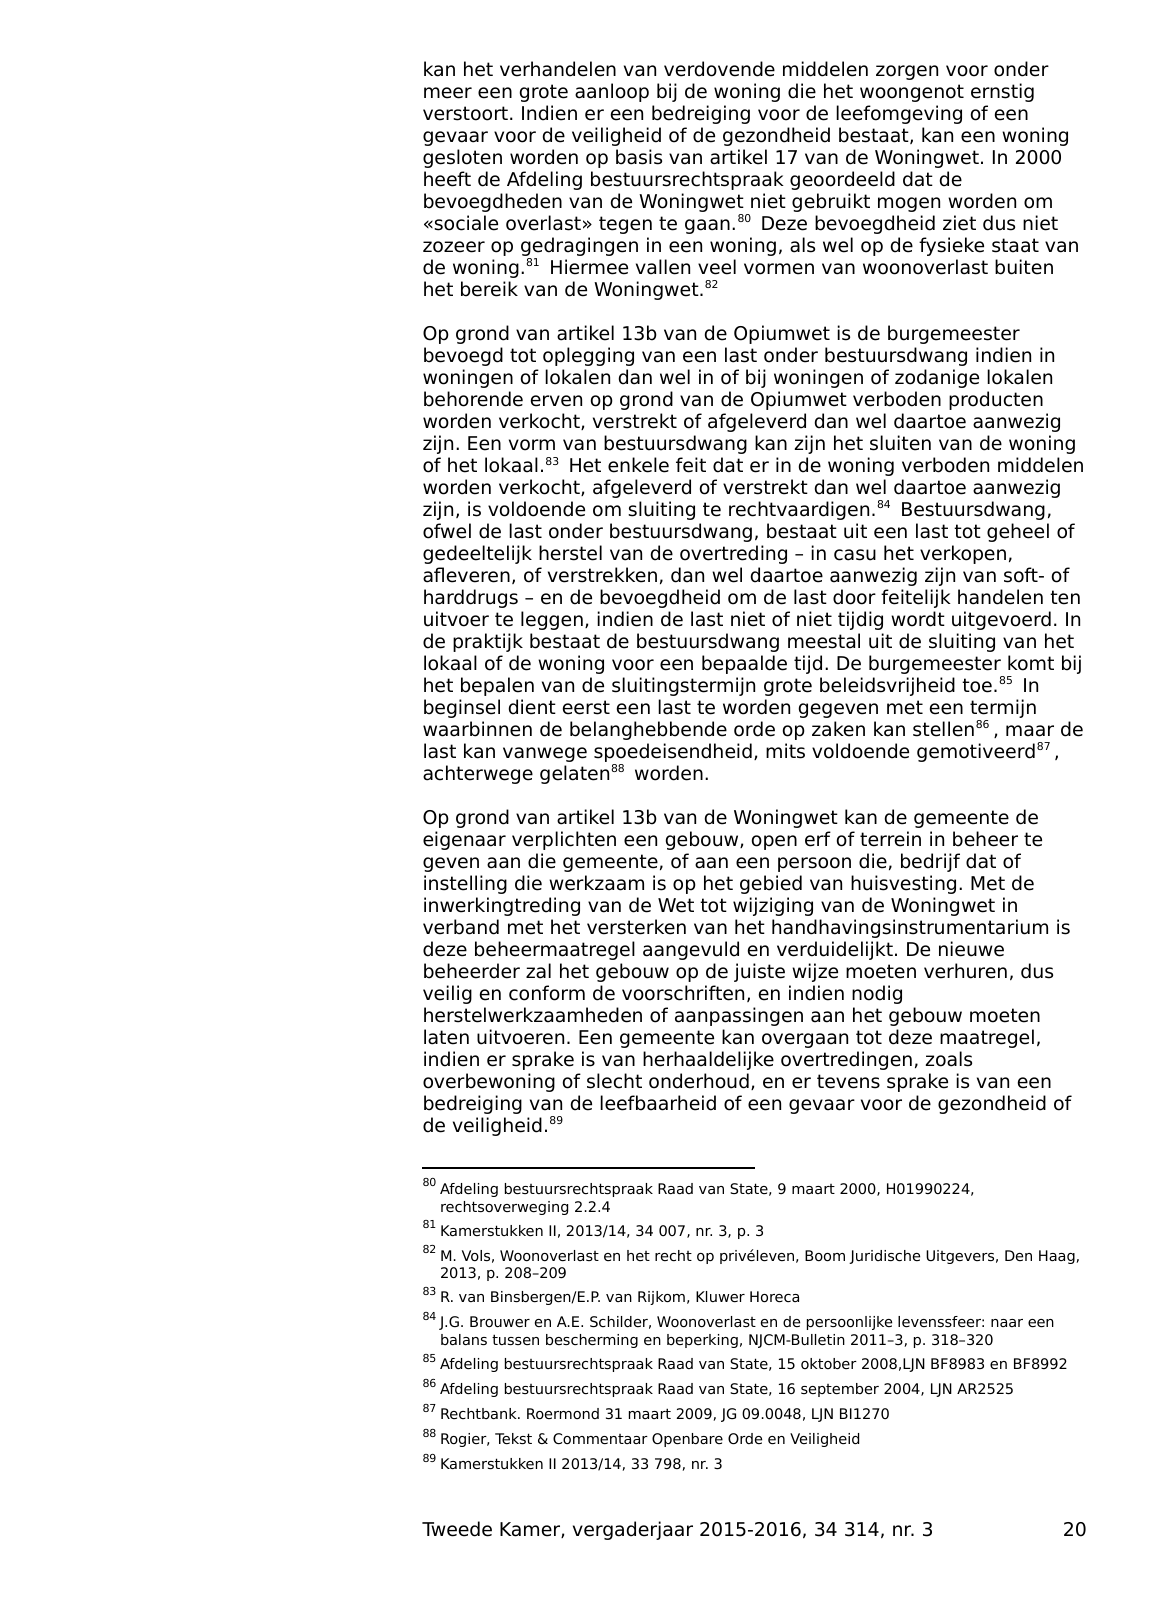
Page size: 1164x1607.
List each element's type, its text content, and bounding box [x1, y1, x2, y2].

text Kamerstukken II 2013/14, 33 798, nr. 3 [422, 1452, 1087, 1474]
text Afdeling bestuursrechtspraak Raad van State, 16 september 2004, LJN AR2525 [422, 1377, 1087, 1399]
text Rogier, Tekst & Commentaar Openbare Orde en Veiligheid [422, 1427, 1087, 1449]
text M. Vols, Woonoverlast en het recht op privéleven, Boom Juridische Uitgevers, Den Haag, 2013, p. 208–209 [422, 1243, 1087, 1282]
text Kamerstukken II, 2013/14, 34 007, nr. 3, p. 3 [422, 1218, 1087, 1241]
text Op grond van artikel 13b van de Woningwet kan de gemeente de eigenaar verplichten een gebouw, open erf of terrein in beheer te geven aan die gemeente, of aan een persoon die, bedrijf dat of instelling die werkzaam is op het gebied van huisvesting. Met de inwerkingtreding van de Wet tot wijziging van de Woningwet in verband met het versterken van het handhavingsinstrumentarium is deze beheermaatregel aangevuld en verduidelijkt. De nieuwe beheerder zal het gebouw op de juiste wijze moeten verhuren, dus veilig en conform de voorschriften, en indien nodig herstelwerkzaamheden of aanpassingen aan het gebouw moeten laten uitvoeren. Een gemeente kan overgaan tot deze maatregel, indien er sprake is van herhaaldelijke overtredingen, zoals overbewoning of slecht onderhoud, en er tevens sprake is van een bedreiging van de leefbaarheid of een gevaar voor de gezondheid of de veiligheid. [422, 807, 1087, 1136]
text J.G. Brouwer en A.E. Schilder, Woonoverlast en de persoonlijke levenssfeer: naar een balans tussen bescherming en beperking, NJCM-Bulletin 2011–3, p. 318–320 [422, 1310, 1087, 1349]
text Op grond van artikel 13b van de Opiumwet is de burgemeester bevoegd tot oplegging van een last onder bestuursdwang indien in woningen of lokalen dan wel in of bij woningen of zodanige lokalen behorende erven op grond van de Opiumwet verboden producten worden verkocht, verstrekt of afgeleverd dan wel daartoe aanwezig zijn. Een vorm van bestuursdwang kan zijn het sluiten van de woning of het lokaal. Het enkele feit dat er in de woning verboden middelen worden verkocht, afgeleverd of verstrekt dan wel daartoe aanwezig zijn, is voldoende om sluiting te rechtvaardigen. Bestuursdwang, ofwel de last onder bestuursdwang, bestaat uit een last tot geheel of gedeeltelijk herstel van de overtreding – in casu het verkopen, afleveren, of verstrekken, dan wel daartoe aanwezig zijn van soft- of harddrugs – en de bevoegdheid om de last door feitelijk handelen ten uitvoer te leggen, indien de last niet of niet tijdig wordt uitgevoerd. In de praktijk bestaat de bestuursdwang meestal uit de sluiting van het lokaal of de woning voor een bepaalde tijd. De burgemeester komt bij het bepalen van de sluitingstermijn grote beleidsvrijheid toe. In beginsel dient eerst een last te worden gegeven met een termijn waarbinnen de belanghebbende orde op zaken kan stellen, maar de last kan vanwege spoedeisendheid, mits voldoende gemotiveerd, achterwege gelaten worden. [422, 323, 1087, 784]
text Rechtbank. Roermond 31 maart 2009, JG 09.0048, LJN BI1270 [422, 1402, 1087, 1424]
text Afdeling bestuursrechtspraak Raad van State, 15 oktober 2008,LJN BF8983 en BF8992 [422, 1352, 1087, 1374]
text kan het verhandelen van verdovende middelen zorgen voor onder meer een grote aanloop bij de woning die het woongenot ernstig verstoort. Indien er een bedreiging voor de leefomgeving of een gevaar voor de veiligheid of de gezondheid bestaat, kan een woning gesloten worden op basis van artikel 17 van de Woningwet. In 2000 heeft de Afdeling bestuursrechtspraak geoordeeld dat de bevoegdheden van de Woningwet niet gebruikt mogen worden om «sociale overlast» tegen te gaan. Deze bevoegdheid ziet dus niet zozeer op gedragingen in een woning, als wel op de fysieke staat van de woning. Hiermee vallen veel vormen van woonoverlast buiten het bereik van de Woningwet. [422, 59, 1087, 301]
text R. van Binsbergen/E.P. van Rijkom, Kluwer Horeca [422, 1285, 1087, 1307]
text Afdeling bestuursrechtspraak Raad van State, 9 maart 2000, H01990224, rechtsoverweging 2.2.4 [422, 1177, 1087, 1216]
